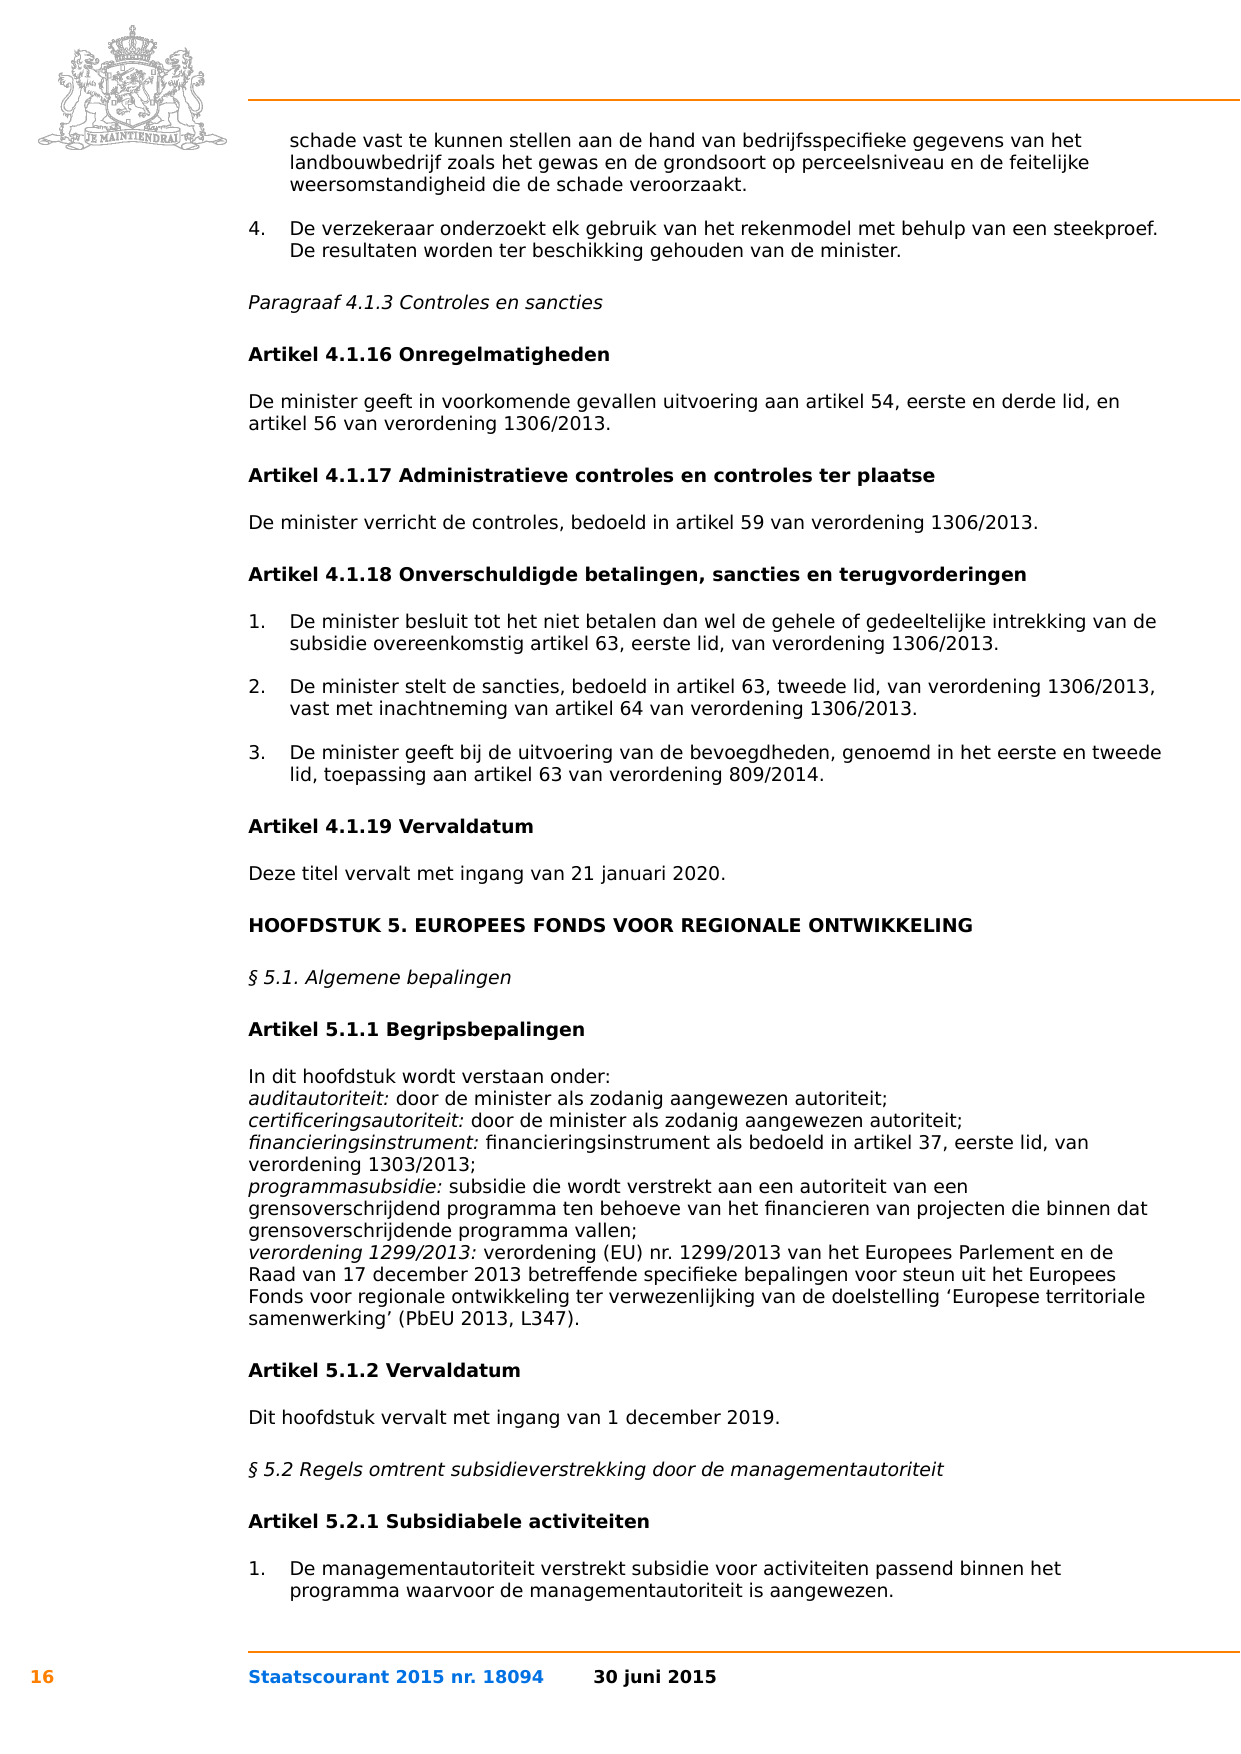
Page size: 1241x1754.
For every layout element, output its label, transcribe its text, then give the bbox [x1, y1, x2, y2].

text In dit hoofdstuk wordt verstaan onder: [248, 1066, 1163, 1088]
subtitle Artikel 4.1.18 Onverschuldigde betalingen, sancties en terugvorderingen [248, 563, 1163, 586]
text 1. De managementautoriteit verstrekt subsidie voor activiteiten passend binnen het programma waarvoor de managementautoriteit is aangewezen. [248, 1558, 1163, 1602]
subtitle Artikel 5.1.1 Begripsbepalingen [248, 1019, 1163, 1041]
text auditautoriteit: door de minister als zodanig aangewezen autoriteit; [248, 1088, 1163, 1110]
text certificeringsautoriteit: door de minister als zodanig aangewezen autoriteit; [248, 1110, 1163, 1132]
text 3. De minister geeft bij de uitvoering van de bevoegdheden, genoemd in het eerste en tweede lid, toepassing aan artikel 63 van verordening 809/2014. [248, 742, 1163, 786]
subtitle Artikel 4.1.16 Onregelmatigheden [248, 344, 1163, 366]
picture [38, 25, 227, 150]
text Dit hoofdstuk vervalt met ingang van 1 december 2019. [248, 1407, 1163, 1429]
text schade vast te kunnen stellen aan de hand van bedrijfsspecifieke gegevens van het landbouwbedrijf zoals het gewas en de grondsoort op perceelsniveau en de feitelijke weersomstandigheid die de schade veroorzaakt. [248, 130, 1163, 196]
text Deze titel vervalt met ingang van 21 januari 2020. [248, 863, 1163, 885]
subtitle Artikel 4.1.19 Vervaldatum [248, 816, 1163, 838]
text 1. De minister besluit tot het niet betalen dan wel de gehele of gedeeltelijke intrekking van de subsidie overeenkomstig artikel 63, eerste lid, van verordening 1306/2013. [248, 611, 1163, 654]
subtitle Artikel 5.2.1 Subsidiabele activiteiten [248, 1511, 1163, 1533]
text 2. De minister stelt de sancties, bedoeld in artikel 63, tweede lid, van verordening 1306/2013, vast met inachtneming van artikel 64 van verordening 1306/2013. [248, 676, 1163, 720]
subtitle Artikel 4.1.17 Administratieve controles en controles ter plaatse [248, 464, 1163, 487]
subtitle Paragraaf 4.1.3 Controles en sancties [248, 292, 1163, 314]
subtitle § 5.2 Regels omtrent subsidieverstrekking door de managementautoriteit [248, 1459, 1163, 1481]
text verordening 1299/2013: verordening (EU) nr. 1299/2013 van het Europees Parlement en de Raad van 17 december 2013 betreffende specifieke bepalingen voor steun uit het Europees Fonds voor regionale ontwikkeling ter verwezenlijking van de doelstelling ‘Europese territoriale samenwerking’ (PbEU 2013, L347). [248, 1242, 1163, 1330]
text De minister verricht de controles, bedoeld in artikel 59 van verordening 1306/2013. [248, 512, 1163, 533]
subtitle HOOFDSTUK 5. EUROPEES FONDS VOOR REGIONALE ONTWIKKELING [248, 915, 1163, 937]
subtitle Artikel 5.1.2 Vervaldatum [248, 1360, 1163, 1382]
text 4. De verzekeraar onderzoekt elk gebruik van het rekenmodel met behulp van een steekproef. De resultaten worden ter beschikking gehouden van de minister. [248, 218, 1163, 262]
text programmasubsidie: subsidie die wordt verstrekt aan een autoriteit van een grensoverschrijdend programma ten behoeve van het financieren van projecten die binnen dat grensoverschrijdende programma vallen; [248, 1176, 1163, 1242]
text financieringsinstrument: financieringsinstrument als bedoeld in artikel 37, eerste lid, van verordening 1303/2013; [248, 1132, 1163, 1176]
subtitle § 5.1. Algemene bepalingen [248, 967, 1163, 989]
text De minister geeft in voorkomende gevallen uitvoering aan artikel 54, eerste en derde lid, en artikel 56 van verordening 1306/2013. [248, 391, 1163, 434]
